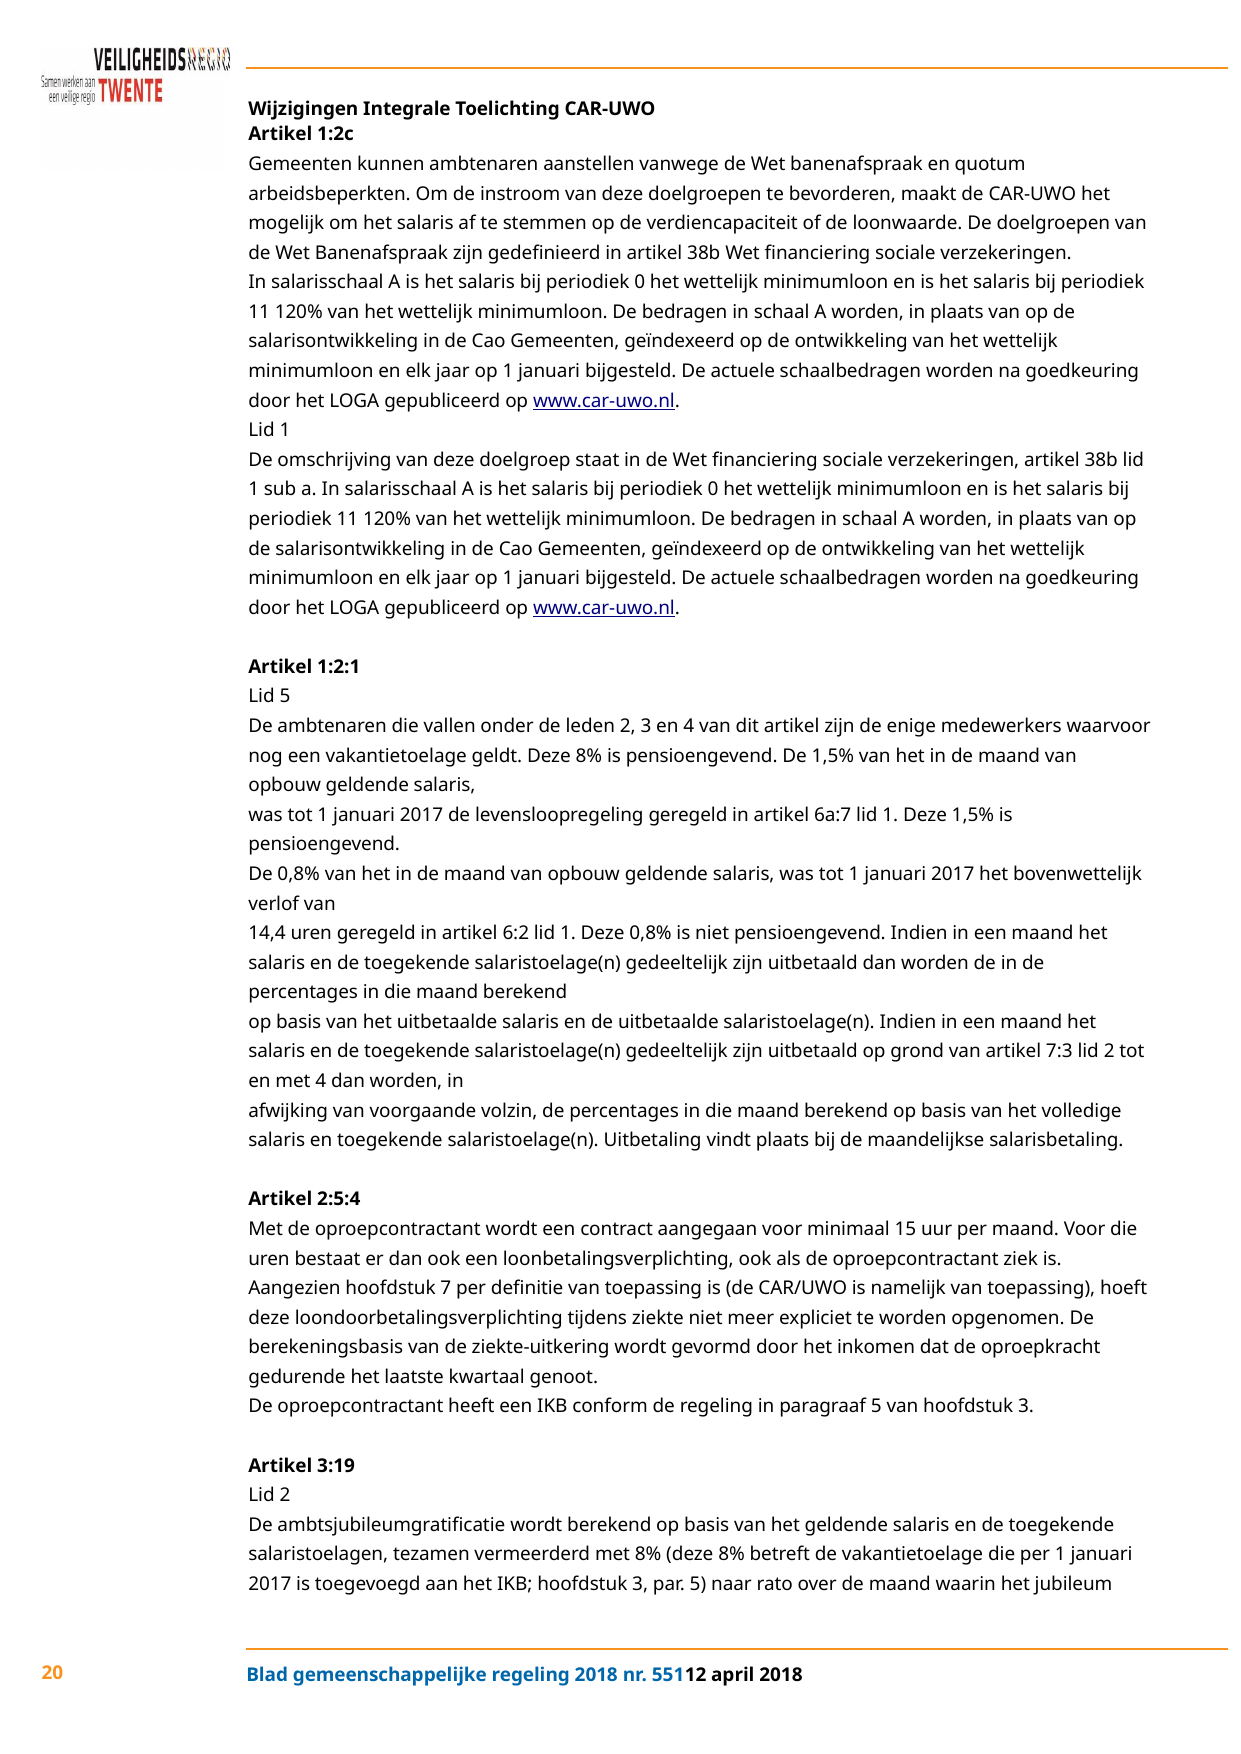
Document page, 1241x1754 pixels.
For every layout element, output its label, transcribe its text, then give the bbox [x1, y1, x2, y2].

text In salarisschaal A is het salaris bij periodiek 0 het wettelijk minimumloon en is het salaris bij periodiek 11 120% van het wettelijk minimumloon. De bedragen in schaal A worden, in plaats van op de salarisontwikkeling in de Cao Gemeenten, geïndexeerd op de ontwikkeling van het wettelijk minimumloon en elk jaar op 1 januari bijgesteld. De actuele schaalbedragen worden na goedkeuring door het LOGA gepubliceerd op www.car-uwo.nl. [248, 268, 1152, 413]
text Artikel 1:2c [248, 121, 1152, 146]
text De oproepcontractant heeft een IKB conform de regeling in paragraaf 5 van hoofdstuk 3. [248, 1393, 1152, 1418]
text De omschrijving van deze doelgroep staat in de Wet financiering sociale verzekeringen, artikel 38b lid 1 sub a. In salarisschaal A is het salaris bij periodiek 0 het wettelijk minimumloon en is het salaris bij periodiek 11 120% van het wettelijk minimumloon. De bedragen in schaal A worden, in plaats van op de salarisontwikkeling in de Cao Gemeenten, geïndexeerd op de ontwikkeling van het wettelijk minimumloon en elk jaar op 1 januari bijgesteld. De actuele schaalbedragen worden na goedkeuring door het LOGA gepubliceerd op www.car-uwo.nl. [248, 446, 1152, 620]
text Met de oproepcontractant wordt een contract aangegaan voor minimaal 15 uur per maand. Voor die uren bestaat er dan ook een loonbetalingsverplichting, ook als de oproepcontractant ziek is. Aangezien hoofdstuk 7 per definitie van toepassing is (de CAR/UWO is namelijk van toepassing), hoeft deze loondoorbetalingsverplichting tijdens ziekte niet meer expliciet te worden opgenomen. De berekeningsbasis van de ziekte-uitkering wordt gevormd door het inkomen dat de oproepkracht gedurende het laatste kwartaal genoot. [248, 1215, 1152, 1389]
text De ambtsjubileumgratificatie wordt berekend op basis van het geldende salaris en de toegekende salaristoelagen, tezamen vermeerderd met 8% (deze 8% betreft de vakantietoelage die per 1 januari 2017 is toegevoegd aan het IKB; hoofdstuk 3, par. 5) naar rato over de maand waarin het jubileum [248, 1511, 1152, 1596]
text Artikel 3:19 [248, 1452, 1152, 1478]
text Artikel 2:5:4 [248, 1186, 1152, 1211]
text Lid 1 [248, 416, 1152, 442]
text afwijking van voorgaande volzin, de percentages in die maand berekend op basis van het volledige salaris en toegekende salaristoelage(n). Uitbetaling vindt plaats bij de maandelijkse salarisbetaling. [248, 1097, 1152, 1152]
text was tot 1 januari 2017 de levensloopregeling geregeld in artikel 6a:7 lid 1. Deze 1,5% is pensioengevend. [248, 801, 1152, 856]
text 14,4 uren geregeld in artikel 6:2 lid 1. Deze 0,8% is niet pensioengevend. Indien in een maand het salaris en de toegekende salaristoelage(n) gedeeltelijk zijn uitbetaald dan worden de in de percentages in die maand berekend [248, 919, 1152, 1004]
text op basis van het uitbetaalde salaris en de uitbetaalde salaristoelage(n). Indien in een maand het salaris en de toegekende salaristoelage(n) gedeeltelijk zijn uitbetaald op grond van artikel 7:3 lid 2 tot en met 4 dan worden, in [248, 1008, 1152, 1093]
text Lid 2 [248, 1481, 1152, 1507]
text Gemeenten kunnen ambtenaren aanstellen vanwege de Wet banenafspraak en quotum arbeidsbeperkten. Om de instroom van deze doelgroepen te bevorderen, maakt de CAR-UWO het mogelijk om het salaris af te stemmen op de verdiencapaciteit of de loonwaarde. De doelgroepen van de Wet Banenafspraak zijn gedefinieerd in artikel 38b Wet financiering sociale verzekeringen. [248, 150, 1152, 265]
text Wijzigingen Integrale Toelichting CAR-UWO [248, 95, 1152, 121]
text De ambtenaren die vallen onder de leden 2, 3 en 4 van dit artikel zijn de enige medewerkers waarvoor nog een vakantietoelage geldt. Deze 8% is pensioengevend. De 1,5% van het in de maand van opbouw geldende salaris, [248, 712, 1152, 797]
picture [41, 47, 231, 172]
text Lid 5 [248, 683, 1152, 708]
text Artikel 1:2:1 [248, 653, 1152, 679]
text De 0,8% van het in de maand van opbouw geldende salaris, was tot 1 januari 2017 het bovenwettelijk verlof van [248, 860, 1152, 916]
